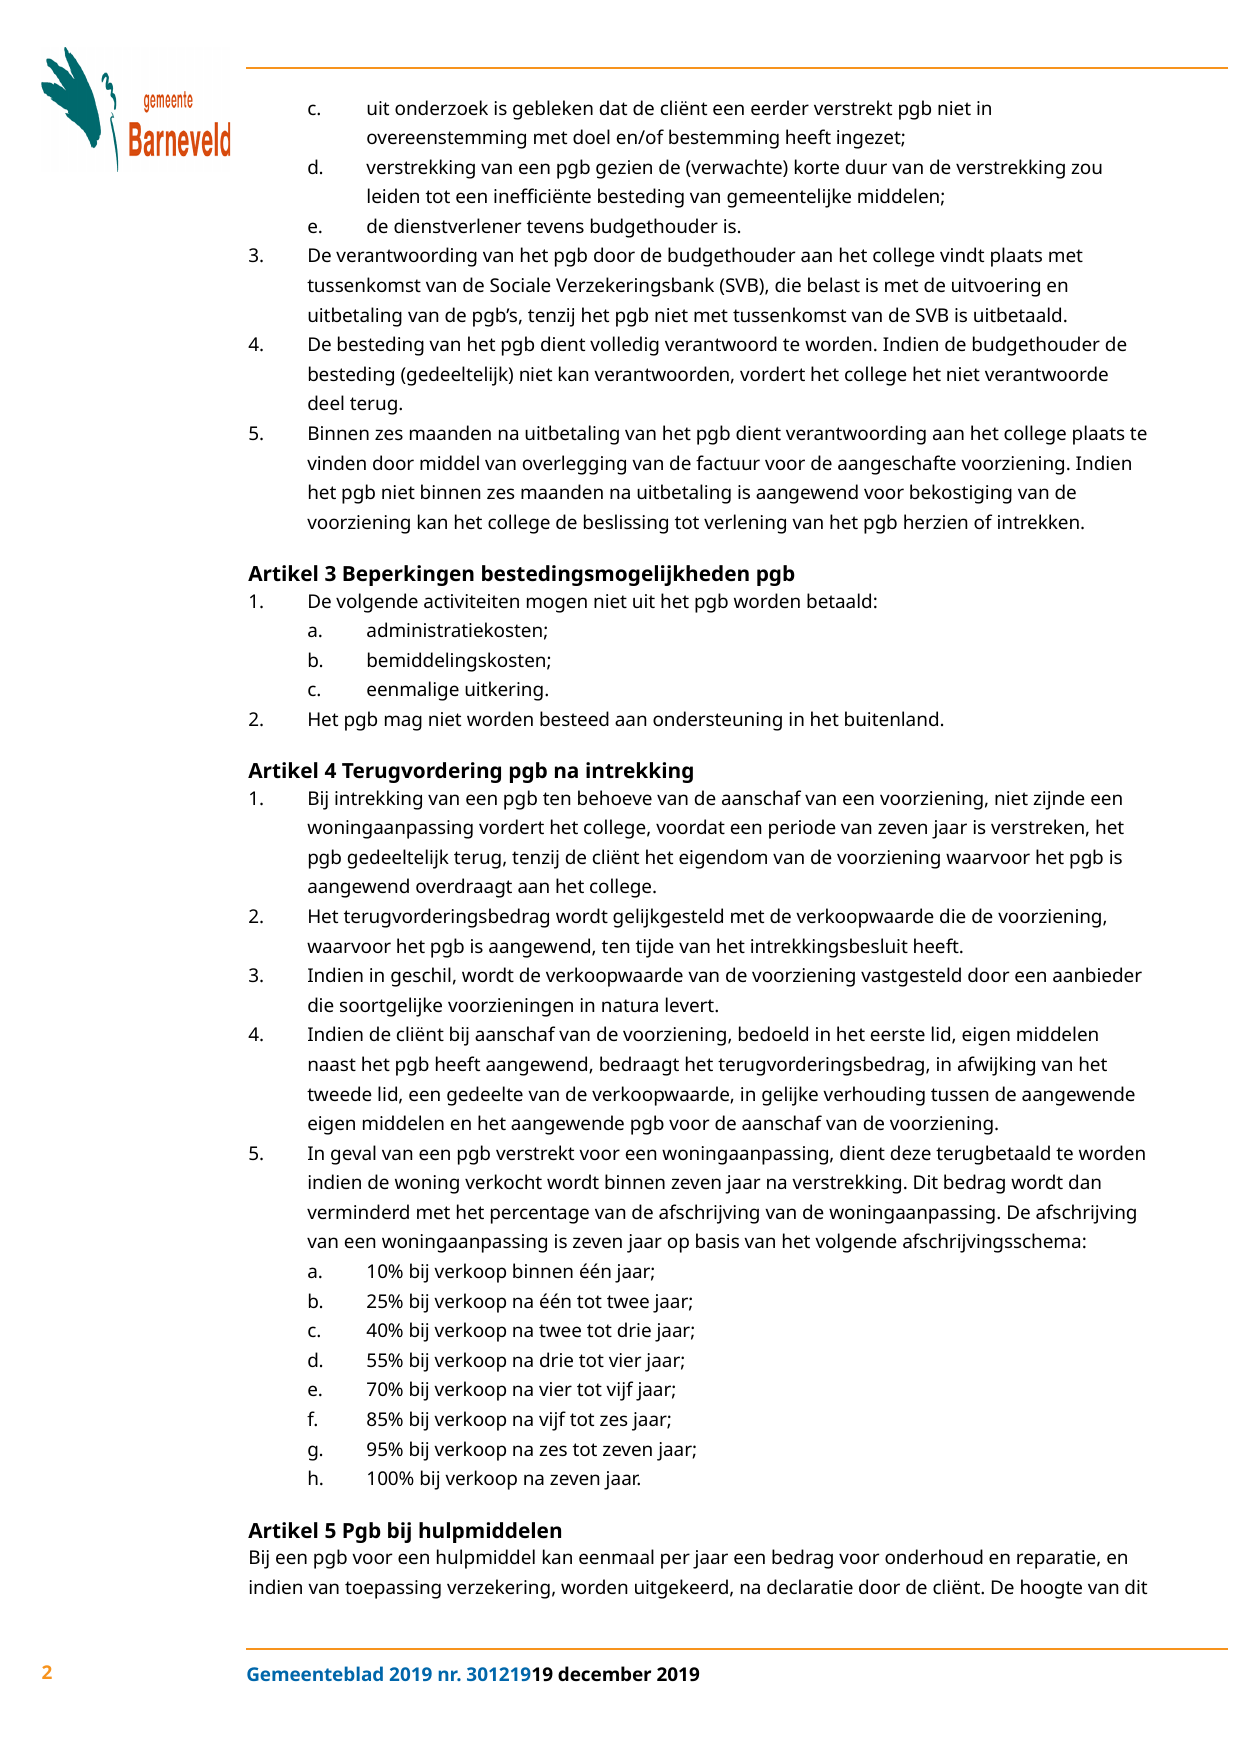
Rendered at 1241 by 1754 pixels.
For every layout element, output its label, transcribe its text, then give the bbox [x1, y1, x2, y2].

list Het terugvorderingsbedrag wordt gelijkgesteld met de verkoopwaarde die de voorziening, waarvoor het pgb is aangewend, ten tijde van het intrekkingsbesluit heeft. [248, 903, 1152, 959]
list 10% bij verkoop binnen één jaar; [307, 1258, 1152, 1284]
list de dienstverlener tevens budgethouder is. [307, 213, 1152, 239]
list De verantwoording van het pgb door de budgethouder aan het college vindt plaats met tussenkomst van de Sociale Verzekeringsbank (SVB), die belast is met de uitvoering en uitbetaling van de pgb’s, tenzij het pgb niet met tussenkomst van de SVB is uitbetaald. [248, 243, 1152, 328]
text Artikel 5 Pgb bij hulpmiddelen [248, 1516, 1152, 1544]
list 85% bij verkoop na vijf tot zes jaar; [307, 1406, 1152, 1432]
text Artikel 4 Terugvordering pgb na intrekking [248, 757, 1152, 785]
list Bij intrekking van een pgb ten behoeve van de aanschaf van een voorziening, niet zijnde een woningaanpassing vordert het college, voordat een periode van zeven jaar is verstreken, het pgb gedeeltelijk terug, tenzij de cliënt het eigendom van de voorziening waarvoor het pgb is aangewend overdraagt aan het college. [248, 785, 1152, 899]
list In geval van een pgb verstrekt voor een woningaanpassing, dient deze terugbetaald te worden indien de woning verkocht wordt binnen zeven jaar na verstrekking. Dit bedrag wordt dan verminderd met het percentage van de afschrijving van de woningaanpassing. De afschrijving van een woningaanpassing is zeven jaar op basis van het volgende afschrijvingsschema: [248, 1140, 1152, 1254]
picture [41, 47, 231, 172]
list bemiddelingskosten; [307, 647, 1152, 673]
list 95% bij verkoop na zes tot zeven jaar; [307, 1436, 1152, 1462]
list eenmalige uitkering. [307, 677, 1152, 702]
list 55% bij verkoop na drie tot vier jaar; [307, 1347, 1152, 1373]
list 100% bij verkoop na zeven jaar. [307, 1465, 1152, 1491]
text Artikel 3 Beperkingen bestedingsmogelijkheden pgb [248, 559, 1152, 588]
list De volgende activiteiten mogen niet uit het pgb worden betaald: [248, 588, 1152, 613]
list Indien in geschil, wordt de verkoopwaarde van de voorziening vastgesteld door een aanbieder die soortgelijke voorzieningen in natura levert. [248, 962, 1152, 1018]
list 70% bij verkoop na vier tot vijf jaar; [307, 1377, 1152, 1402]
list verstrekking van een pgb gezien de (verwachte) korte duur van de verstrekking zou leiden tot een inefficiënte besteding van gemeentelijke middelen; [307, 154, 1152, 209]
list 25% bij verkoop na één tot twee jaar; [307, 1288, 1152, 1314]
list Het pgb mag niet worden besteed aan ondersteuning in het buitenland. [248, 706, 1152, 732]
list uit onderzoek is gebleken dat de cliënt een eerder verstrekt pgb niet in overeenstemming met doel en/of bestemming heeft ingezet; [307, 95, 1152, 150]
list 40% bij verkoop na twee tot drie jaar; [307, 1317, 1152, 1343]
list Indien de cliënt bij aanschaf van de voorziening, bedoeld in het eerste lid, eigen middelen naast het pgb heeft aangewend, bedraagt het terugvorderingsbedrag, in afwijking van het tweede lid, een gedeelte van de verkoopwaarde, in gelijke verhouding tussen de aangewende eigen middelen en het aangewende pgb voor de aanschaf van de voorziening. [248, 1022, 1152, 1136]
list administratiekosten; [307, 617, 1152, 643]
list De besteding van het pgb dient volledig verantwoord te worden. Indien de budgethouder de besteding (gedeeltelijk) niet kan verantwoorden, vordert het college het niet verantwoorde deel terug. [248, 331, 1152, 416]
list Binnen zes maanden na uitbetaling van het pgb dient verantwoording aan het college plaats te vinden door middel van overlegging van de factuur voor de aangeschafte voorziening. Indien het pgb niet binnen zes maanden na uitbetaling is aangewend voor bekostiging van de voorziening kan het college de beslissing tot verlening van het pgb herzien of intrekken. [248, 420, 1152, 535]
text Bij een pgb voor een hulpmiddel kan eenmaal per jaar een bedrag voor onderhoud en reparatie, en indien van toepassing verzekering, worden uitgekeerd, na declaratie door de cliënt. De hoogte van dit [248, 1544, 1152, 1599]
